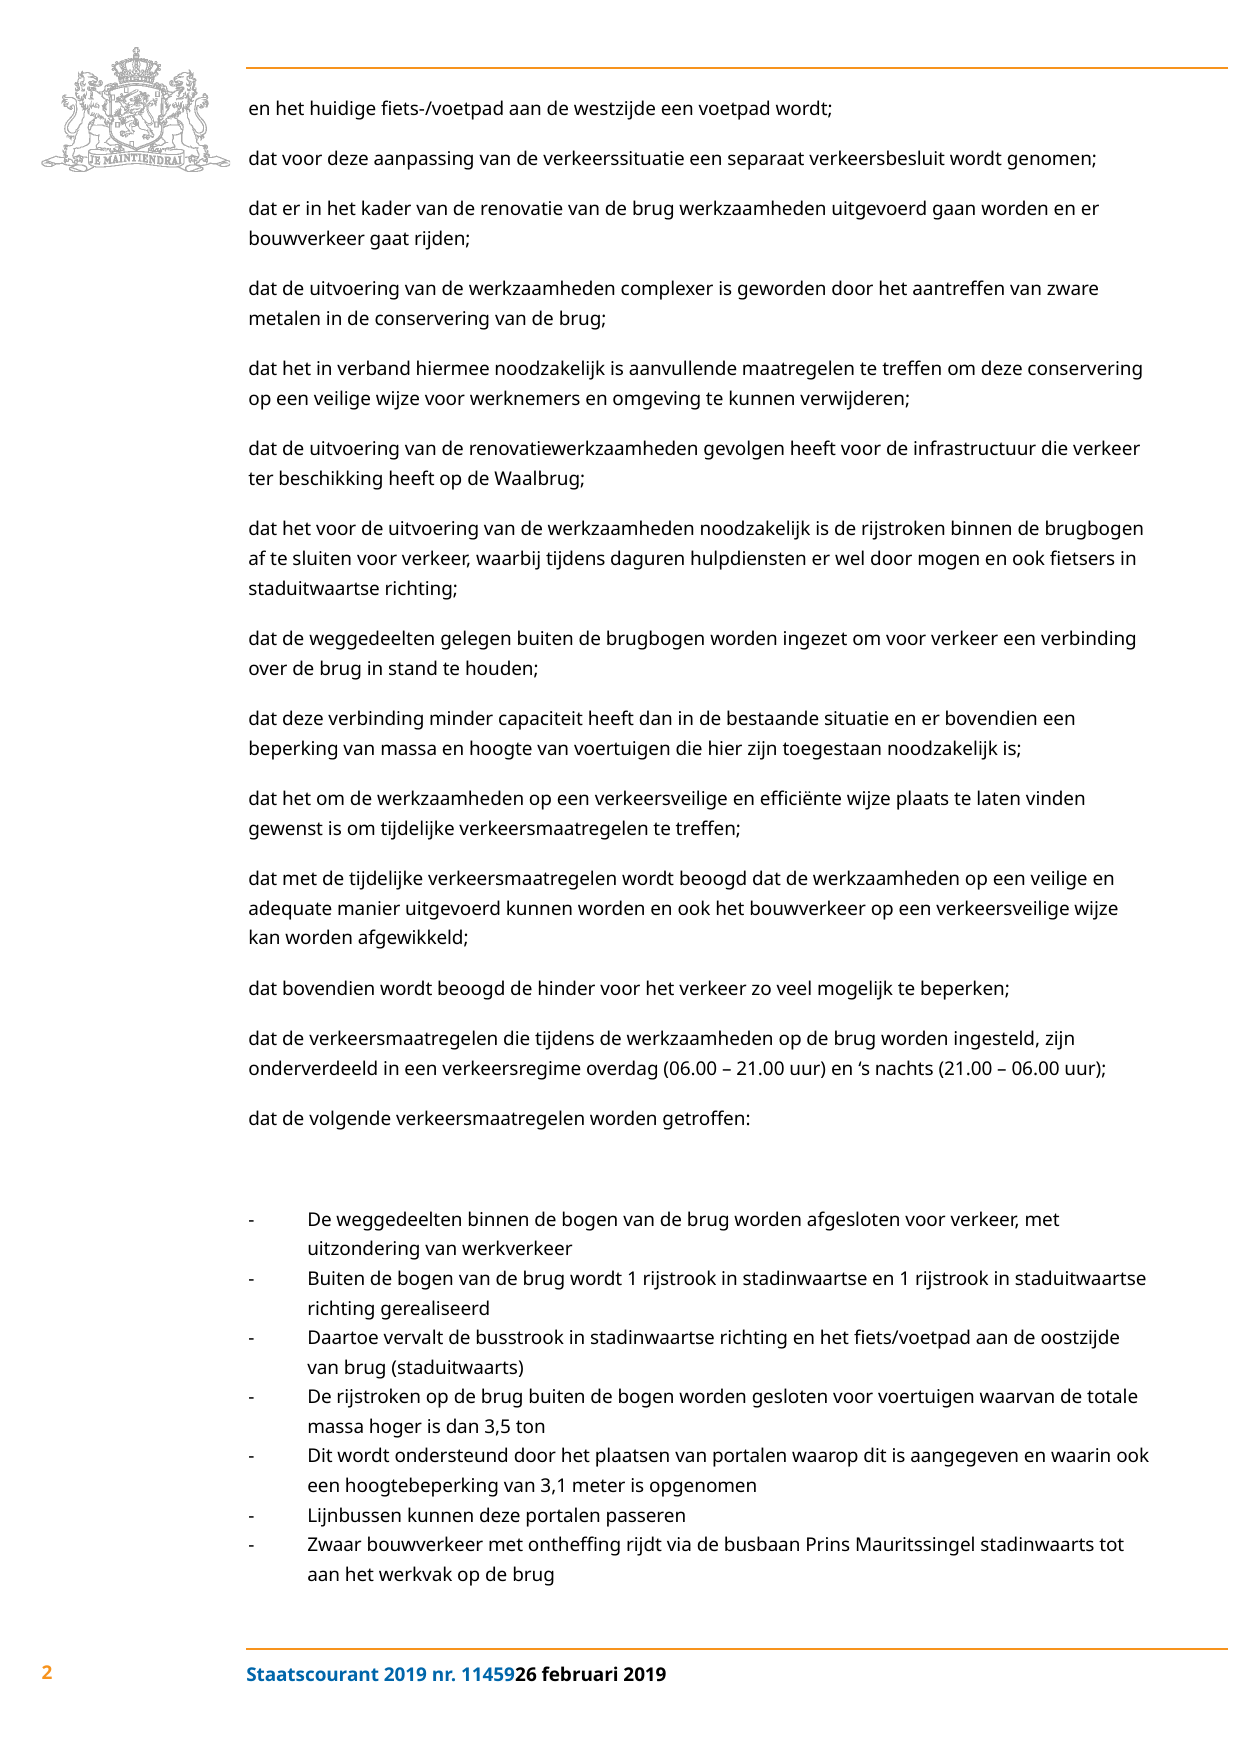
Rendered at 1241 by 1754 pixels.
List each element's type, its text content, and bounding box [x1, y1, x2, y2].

list Zwaar bouwverkeer met ontheffing rijdt via de busbaan Prins Mauritssingel stadinwaarts tot aan het werkvak op de brug [248, 1531, 1152, 1587]
list De weggedeelten binnen de bogen van de brug worden afgesloten voor verkeer, met uitzondering van werkverkeer [248, 1206, 1152, 1261]
text dat het in verband hiermee noodzakelijk is aanvullende maatregelen te treffen om deze conservering op een veilige wijze voor werknemers en omgeving te kunnen verwijderen; [248, 356, 1152, 411]
text dat de weggedeelten gelegen buiten de brugbogen worden ingezet om voor verkeer een verbinding over de brug in stand te houden; [248, 625, 1152, 681]
text dat met de tijdelijke verkeersmaatregelen wordt beoogd dat de werkzaamheden op een veilige en adequate manier uitgevoerd kunnen worden en ook het bouwverkeer op een verkeersveilige wijze kan worden afgewikkeld; [248, 865, 1152, 950]
text dat de verkeersmaatregelen die tijdens de werkzaamheden op de brug worden ingesteld, zijn onderverdeeld in een verkeersregime overdag (06.00 – 21.00 uur) en ‘s nachts (21.00 – 06.00 uur); [248, 1025, 1152, 1081]
list De rijstroken op de brug buiten de bogen worden gesloten voor voertuigen waarvan de totale massa hoger is dan 3,5 ton [248, 1383, 1152, 1439]
list Buiten de bogen van de brug wordt 1 rijstrook in stadinwaartse en 1 rijstrook in staduitwaartse richting gerealiseerd [248, 1265, 1152, 1321]
text dat de volgende verkeersmaatregelen worden getroffen: [248, 1105, 1152, 1131]
picture [41, 47, 231, 172]
list Daartoe vervalt de busstrook in stadinwaartse richting en het fiets/voetpad aan de oostzijde van brug (staduitwaarts) [248, 1324, 1152, 1380]
text dat het voor de uitvoering van de werkzaamheden noodzakelijk is de rijstroken binnen de brugbogen af te sluiten voor verkeer, waarbij tijdens daguren hulpdiensten er wel door mogen en ook fietsers in staduitwaartse richting; [248, 516, 1152, 601]
list Dit wordt ondersteund door het plaatsen van portalen waarop dit is aangegeven en waarin ook een hoogtebeperking van 3,1 meter is opgenomen [248, 1443, 1152, 1498]
text dat er in het kader van de renovatie van de brug werkzaamheden uitgevoerd gaan worden en er bouwverkeer gaat rijden; [248, 196, 1152, 251]
text dat voor deze aanpassing van de verkeerssituatie een separaat verkeersbesluit wordt genomen; [248, 145, 1152, 171]
text dat bovendien wordt beoogd de hinder voor het verkeer zo veel mogelijk te beperken; [248, 975, 1152, 1001]
text dat deze verbinding minder capaciteit heeft dan in de bestaande situatie en er bovendien een beperking van massa en hoogte van voertuigen die hier zijn toegestaan noodzakelijk is; [248, 705, 1152, 761]
text en het huidige fiets-/voetpad aan de westzijde een voetpad wordt; [248, 95, 1152, 121]
text dat de uitvoering van de renovatiewerkzaamheden gevolgen heeft voor de infrastructuur die verkeer ter beschikking heeft op de Waalbrug; [248, 436, 1152, 491]
text dat de uitvoering van de werkzaamheden complexer is geworden door het aantreffen van zware metalen in de conservering van de brug; [248, 276, 1152, 331]
text dat het om de werkzaamheden op een verkeersveilige en efficiënte wijze plaats te laten vinden gewenst is om tijdelijke verkeersmaatregelen te treffen; [248, 785, 1152, 841]
list Lijnbussen kunnen deze portalen passeren [248, 1502, 1152, 1528]
